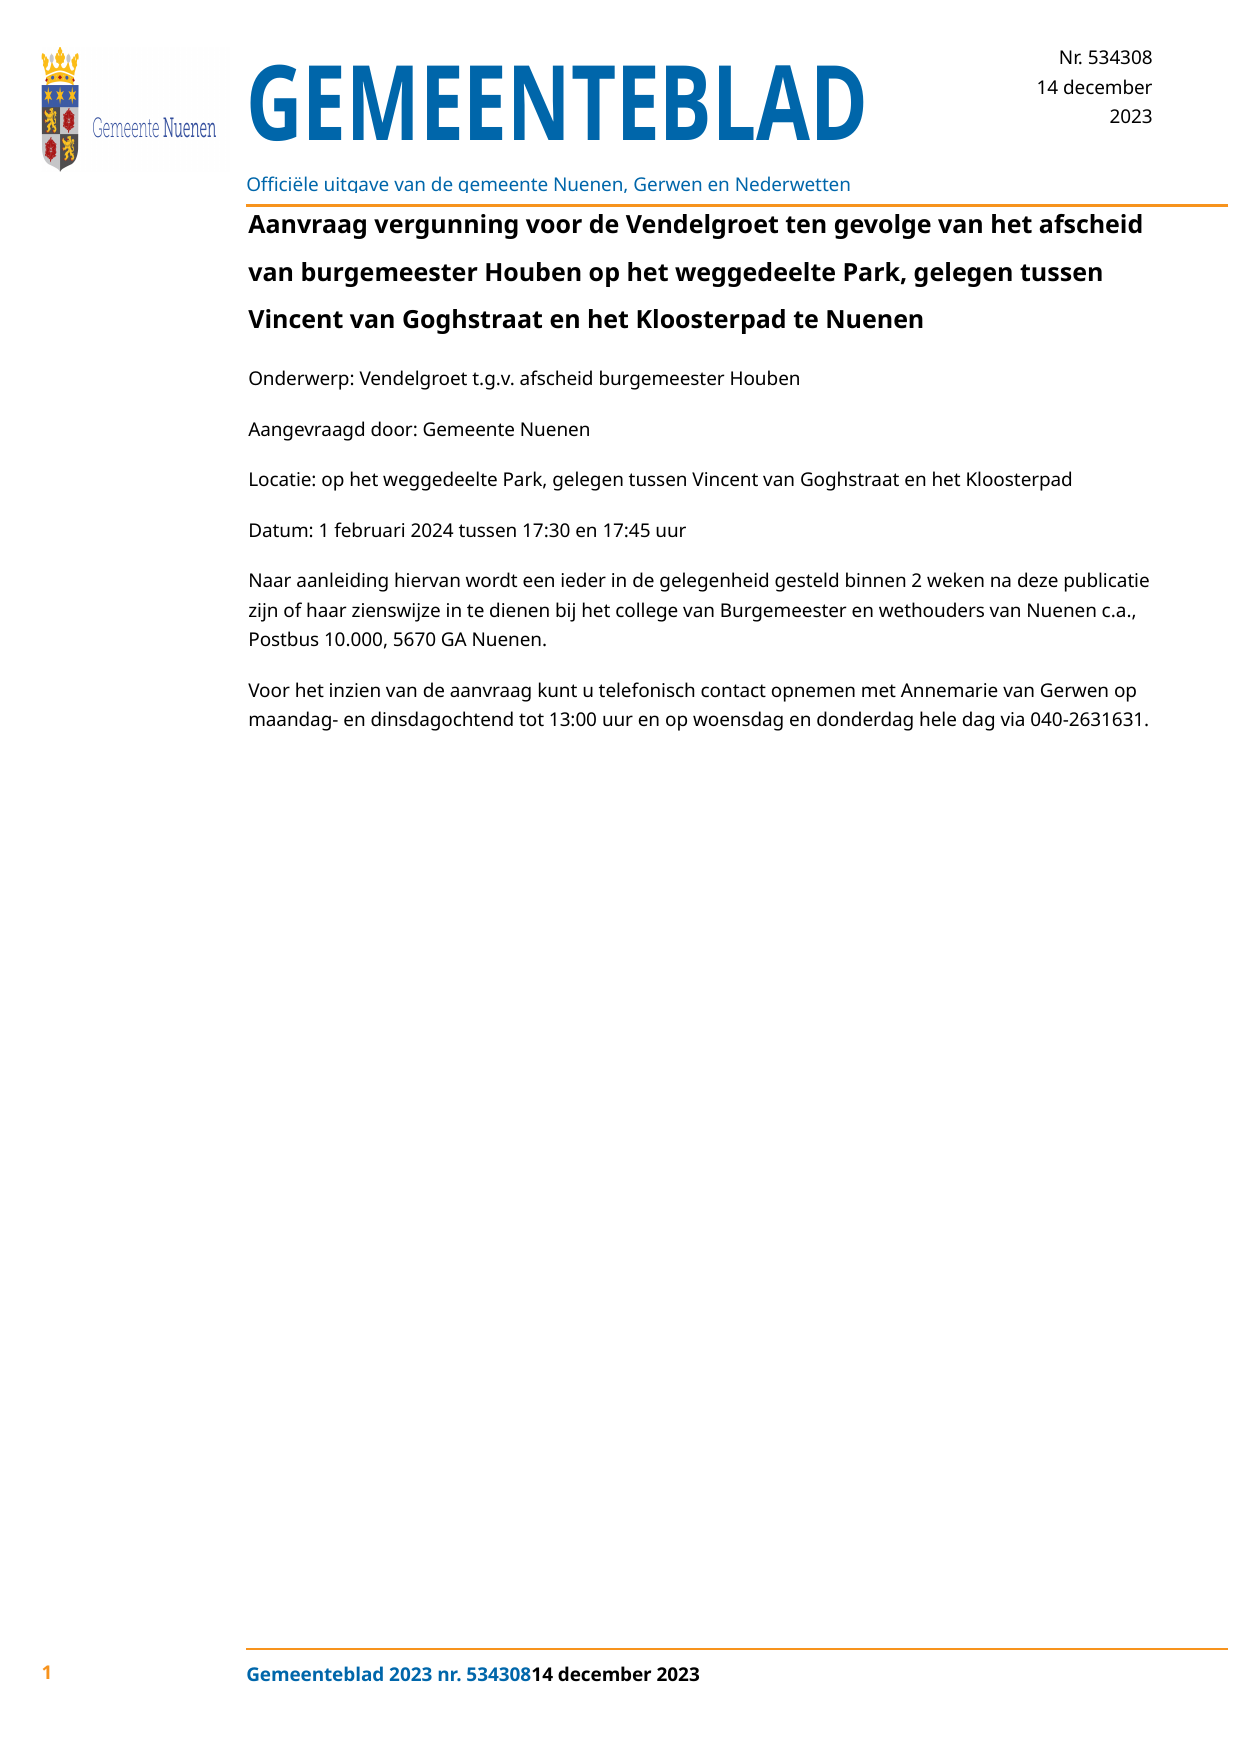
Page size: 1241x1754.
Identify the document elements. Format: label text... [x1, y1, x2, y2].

text Locatie: op het weggedeelte Park, gelegen tussen Vincent van Goghstraat en het Kloosterpad [248, 466, 1152, 492]
picture [41, 47, 231, 172]
text Voor het inzien van de aanvraag kunt u telefonisch contact opnemen met Annemarie van Gerwen op maandag- en dinsdagochtend tot 13:00 uur en op woensdag en donderdag hele dag via 040-2631631. [248, 677, 1152, 732]
text Onderwerp: Vendelgroet t.g.v. afscheid burgemeester Houben [248, 366, 1152, 391]
text Aangevraagd door: Gemeente Nuenen [248, 416, 1152, 442]
text Datum: 1 februari 2024 tussen 17:30 en 17:45 uur [248, 517, 1152, 542]
text Aanvraag vergunning voor de Vendelgroet ten gevolge van het afscheid van burgemeester Houben op het weggedeelte Park, gelegen tussen Vincent van Goghstraat en het Kloosterpad te Nuenen [248, 207, 1152, 336]
text Naar aanleiding hiervan wordt een ieder in de gelegenheid gesteld binnen 2 weken na deze publicatie zijn of haar zienswijze in te dienen bij het college van Burgemeester en wethouders van Nuenen c.a., Postbus 10.000, 5670 GA Nuenen. [248, 567, 1152, 652]
